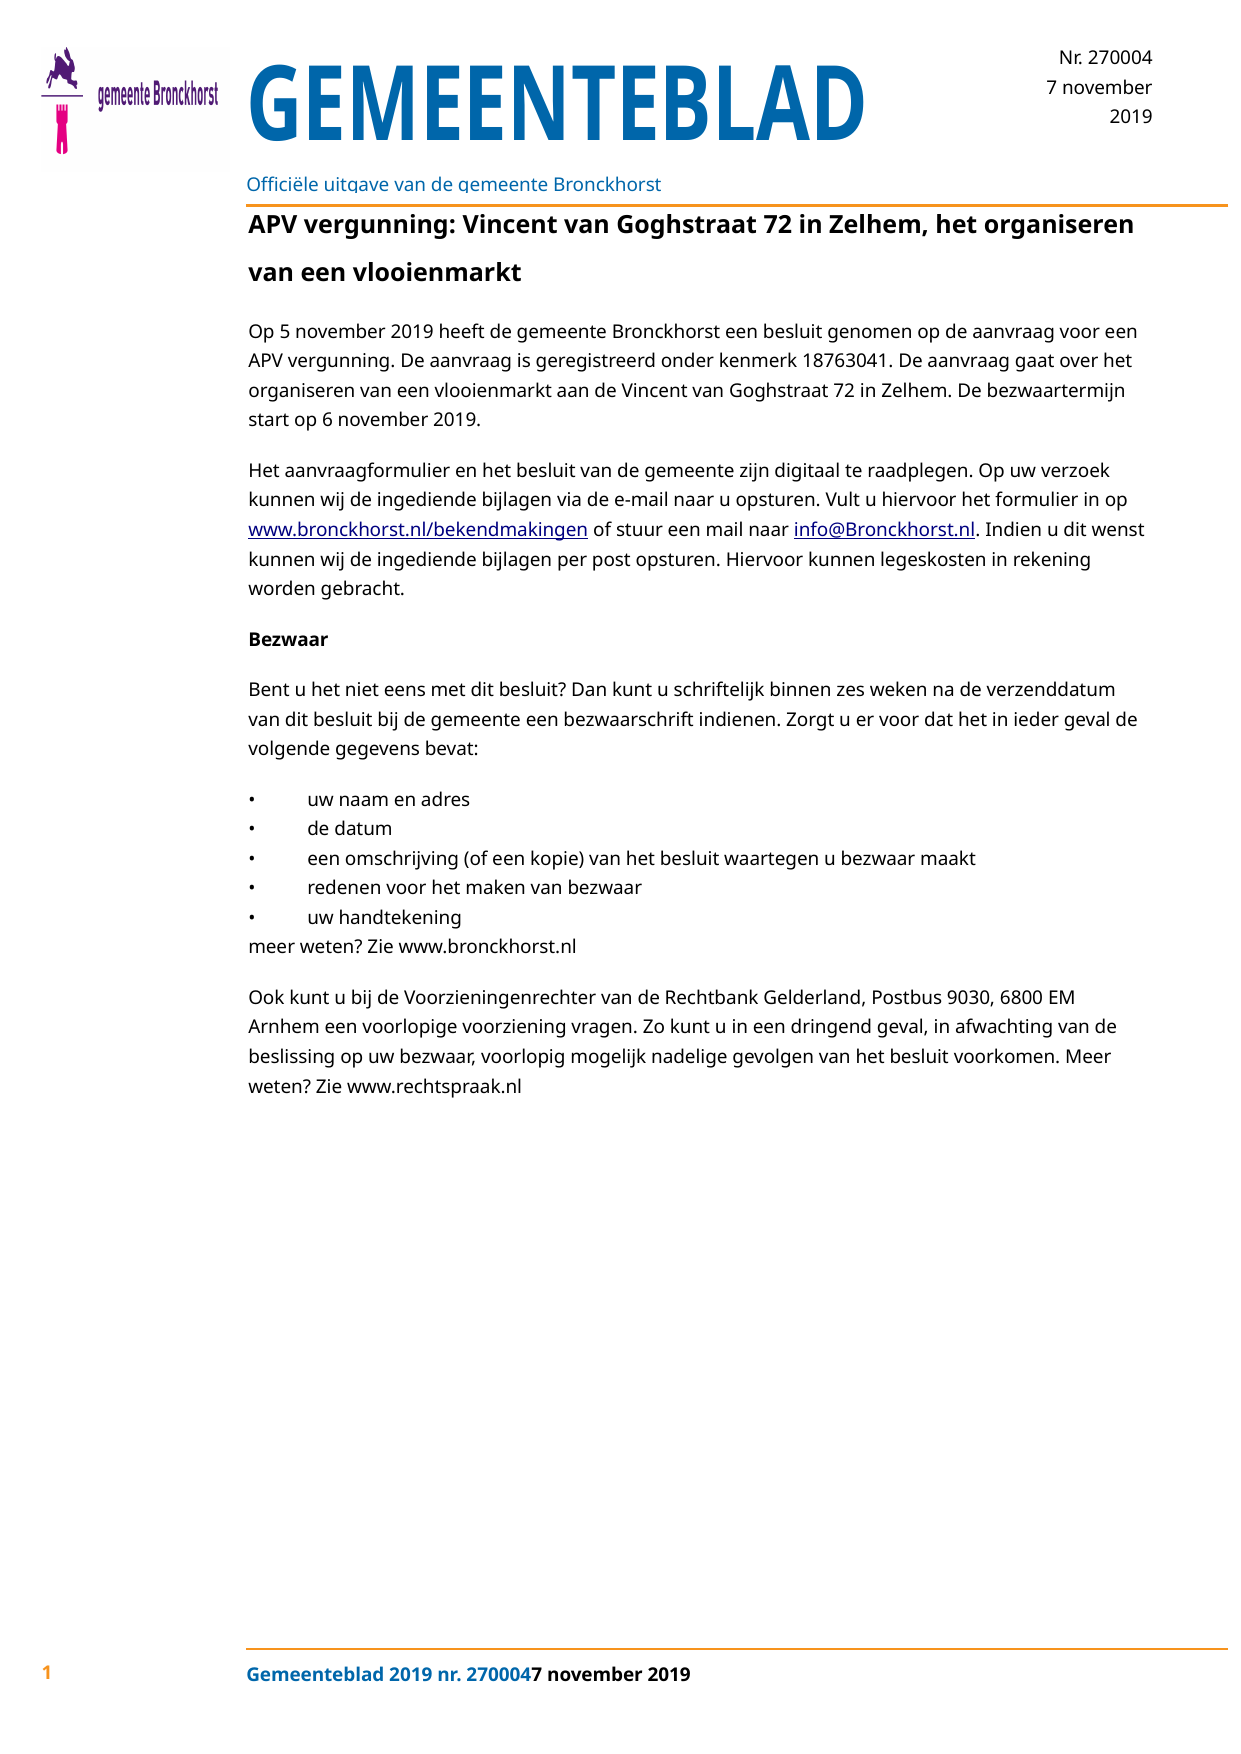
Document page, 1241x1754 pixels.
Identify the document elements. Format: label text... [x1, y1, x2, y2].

list uw handtekening [248, 904, 1152, 930]
text meer weten? Zie www.bronckhorst.nl [248, 934, 1152, 959]
text APV vergunning: Vincent van Goghstraat 72 in Zelhem, het organiseren van een vlooienmarkt [248, 207, 1152, 288]
list een omschrijving (of een kopie) van het besluit waartegen u bezwaar maakt [248, 845, 1152, 871]
list uw naam en adres [248, 786, 1152, 812]
text Bent u het niet eens met dit besluit? Dan kunt u schriftelijk binnen zes weken na de verzenddatum van dit besluit bij de gemeente een bezwaarschrift indienen. Zorgt u er voor dat het in ieder geval de volgende gegevens bevat: [248, 676, 1152, 761]
list redenen voor het maken van bezwaar [248, 874, 1152, 900]
text Ook kunt u bij de Voorzieningenrechter van de Rechtbank Gelderland, Postbus 9030, 6800 EM Arnhem een voorlopige voorziening vragen. Zo kunt u in een dringend geval, in afwachting van de beslissing op uw bezwaar, voorlopig mogelijk nadelige gevolgen van het besluit voorkomen. Meer weten? Zie www.rechtspraak.nl [248, 984, 1152, 1099]
picture [41, 47, 231, 172]
text Het aanvraagformulier en het besluit van de gemeente zijn digitaal te raadplegen. Op uw verzoek kunnen wij de ingediende bijlagen via de e-mail naar u opsturen. Vult u hiervoor het formulier in op www.bronckhorst.nl/bekendmakingen of stuur een mail naar info@Bronckhorst.nl. Indien u dit wenst kunnen wij de ingediende bijlagen per post opsturen. Hiervoor kunnen legeskosten in rekening worden gebracht. [248, 457, 1152, 601]
list de datum [248, 815, 1152, 841]
text Op 5 november 2019 heeft de gemeente Bronckhorst een besluit genomen op de aanvraag voor een APV vergunning. De aanvraag is geregistreerd onder kenmerk 18763041. De aanvraag gaat over het organiseren van een vlooienmarkt aan de Vincent van Goghstraat 72 in Zelhem. De bezwaartermijn start op 6 november 2019. [248, 318, 1152, 432]
text Bezwaar [248, 626, 1152, 652]
